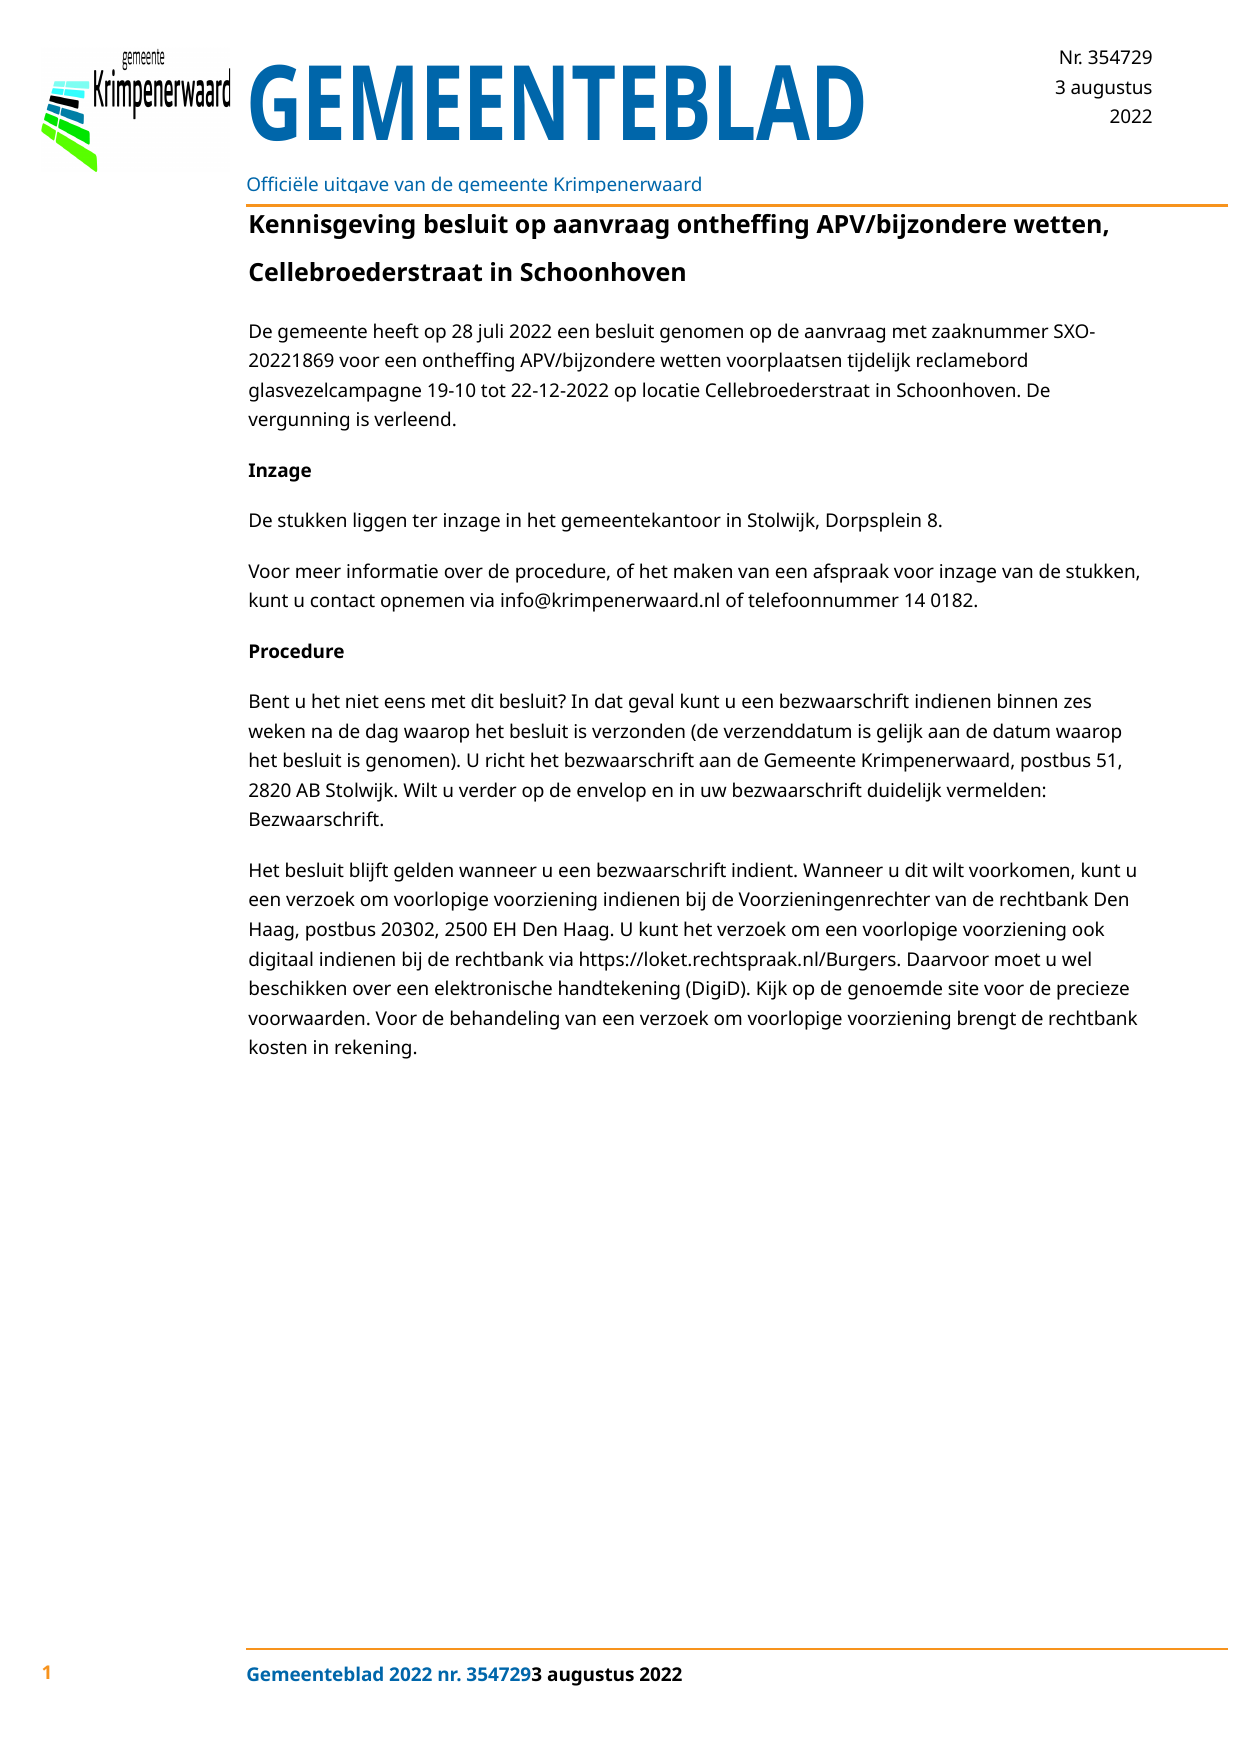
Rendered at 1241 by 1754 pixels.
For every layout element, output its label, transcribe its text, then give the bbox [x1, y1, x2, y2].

text Bent u het niet eens met dit besluit? In dat geval kunt u een bezwaarschrift indienen binnen zes weken na de dag waarop het besluit is verzonden (de verzenddatum is gelijk aan de datum waarop het besluit is genomen). U richt het bezwaarschrift aan de Gemeente Krimpenerwaard, postbus 51, 2820 AB Stolwijk. Wilt u verder op de envelop en in uw bezwaarschrift duidelijk vermelden: Bezwaarschrift. [248, 688, 1152, 832]
text De stukken liggen ter inzage in het gemeentekantoor in Stolwijk, Dorpsplein 8. [248, 507, 1152, 533]
picture [41, 47, 231, 172]
text De gemeente heeft op 28 juli 2022 een besluit genomen op de aanvraag met zaaknummer SXO-20221869 voor een ontheffing APV/bijzondere wetten voorplaatsen tijdelijk reclamebord glasvezelcampagne 19-10 tot 22-12-2022 op locatie Cellebroederstraat in Schoonhoven. De vergunning is verleend. [248, 318, 1152, 432]
text Procedure [248, 638, 1152, 664]
text Inzage [248, 457, 1152, 483]
text Voor meer informatie over de procedure, of het maken van een afspraak voor inzage van de stukken, kunt u contact opnemen via info@krimpenerwaard.nl of telefoonnummer 14 0182. [248, 558, 1152, 613]
text Kennisgeving besluit op aanvraag ontheffing APV/bijzondere wetten, Cellebroederstraat in Schoonhoven [248, 207, 1152, 288]
text Het besluit blijft gelden wanneer u een bezwaarschrift indient. Wanneer u dit wilt voorkomen, kunt u een verzoek om voorlopige voorziening indienen bij de Voorzieningenrechter van de rechtbank Den Haag, postbus 20302, 2500 EH Den Haag. U kunt het verzoek om een voorlopige voorziening ook digitaal indienen bij de rechtbank via https://loket.rechtspraak.nl/Burgers. Daarvoor moet u wel beschikken over een elektronische handtekening (DigiD). Kijk op de genoemde site voor de precieze voorwaarden. Voor de behandeling van een verzoek om voorlopige voorziening brengt de rechtbank kosten in rekening. [248, 857, 1152, 1060]
